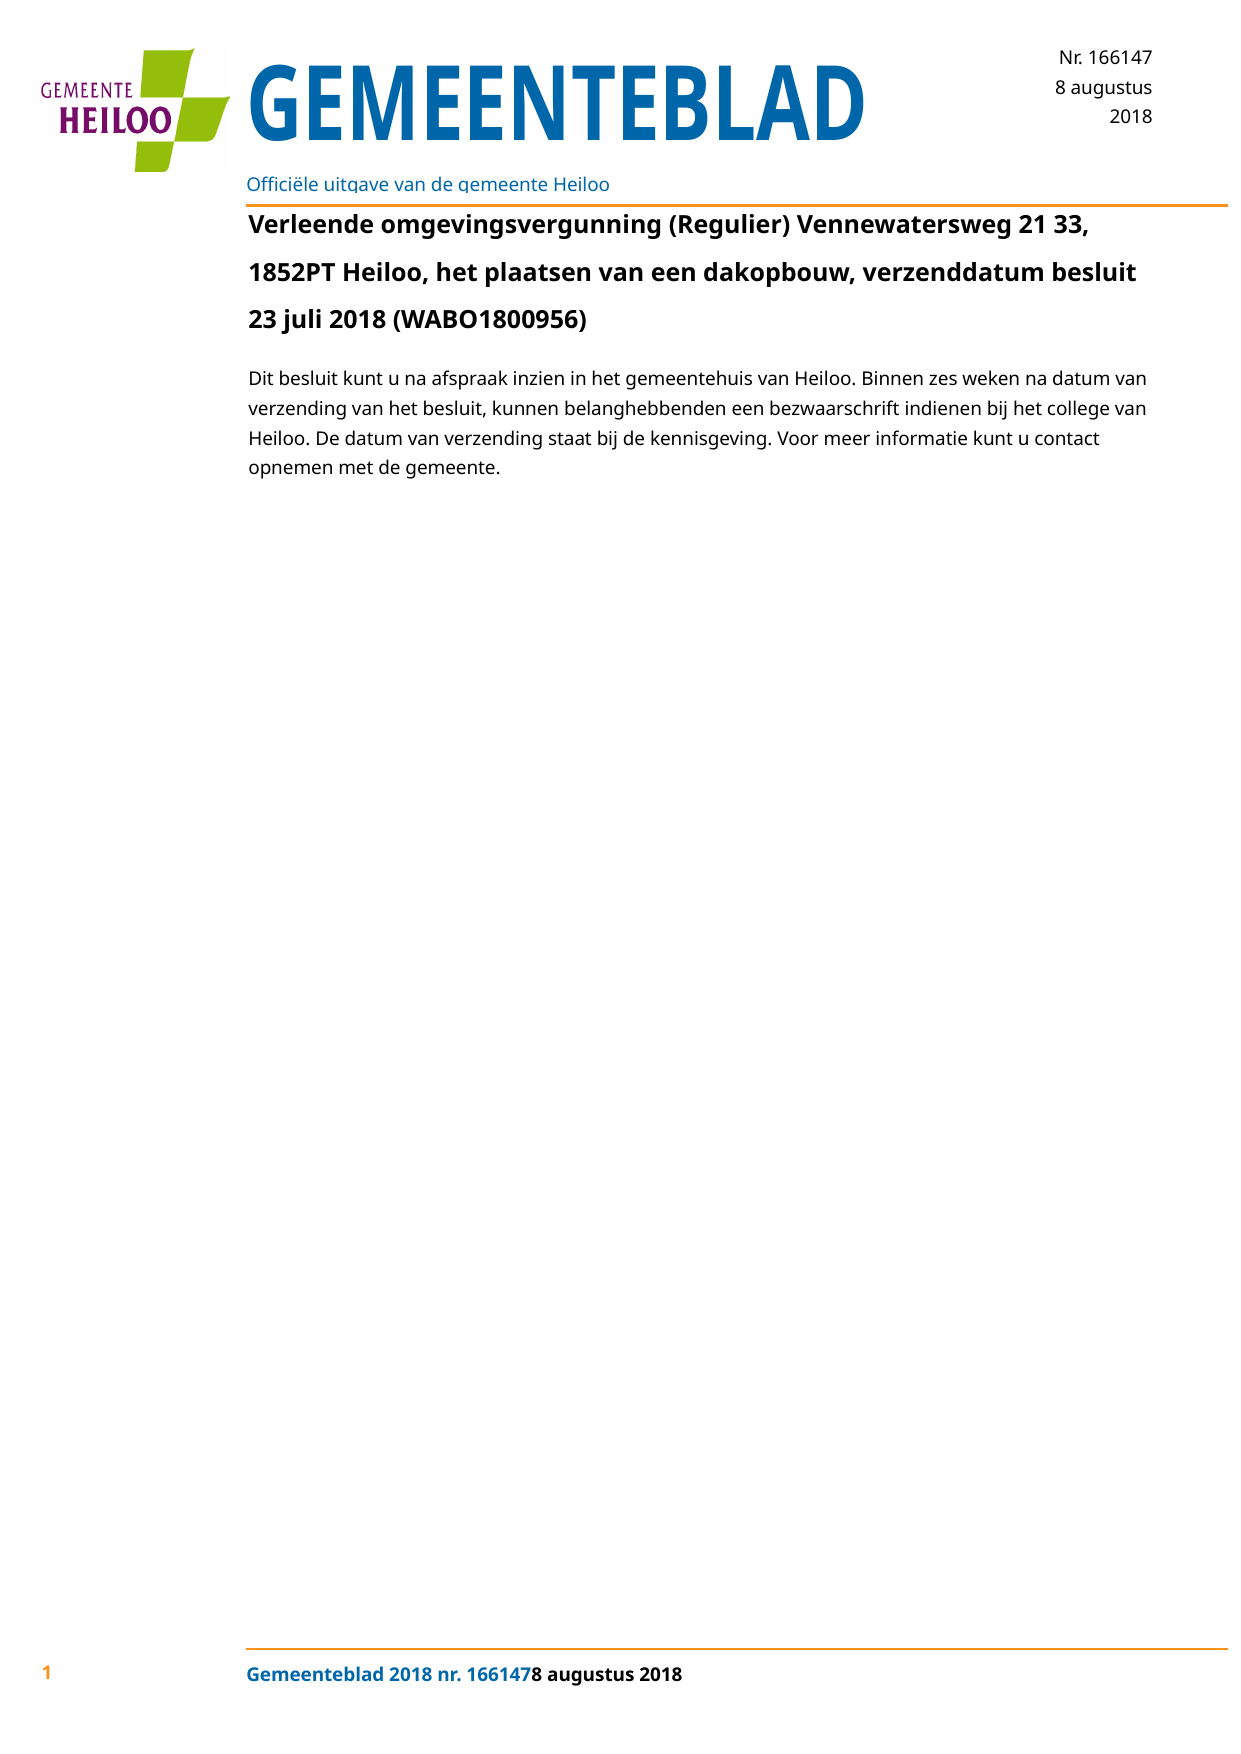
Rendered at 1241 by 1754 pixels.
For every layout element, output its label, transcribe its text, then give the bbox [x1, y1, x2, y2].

text Verleende omgevingsvergunning (Regulier) Vennewatersweg 21 33, 1852PT Heiloo, het plaatsen van een dakopbouw, verzenddatum besluit 23 juli 2018 (WABO1800956) [248, 207, 1152, 336]
picture [41, 47, 231, 172]
text Dit besluit kunt u na afspraak inzien in het gemeentehuis van Heiloo. Binnen zes weken na datum van verzending van het besluit, kunnen belanghebbenden een bezwaarschrift indienen bij het college van Heiloo. De datum van verzending staat bij de kennisgeving. Voor meer informatie kunt u contact opnemen met de gemeente. [248, 366, 1152, 480]
